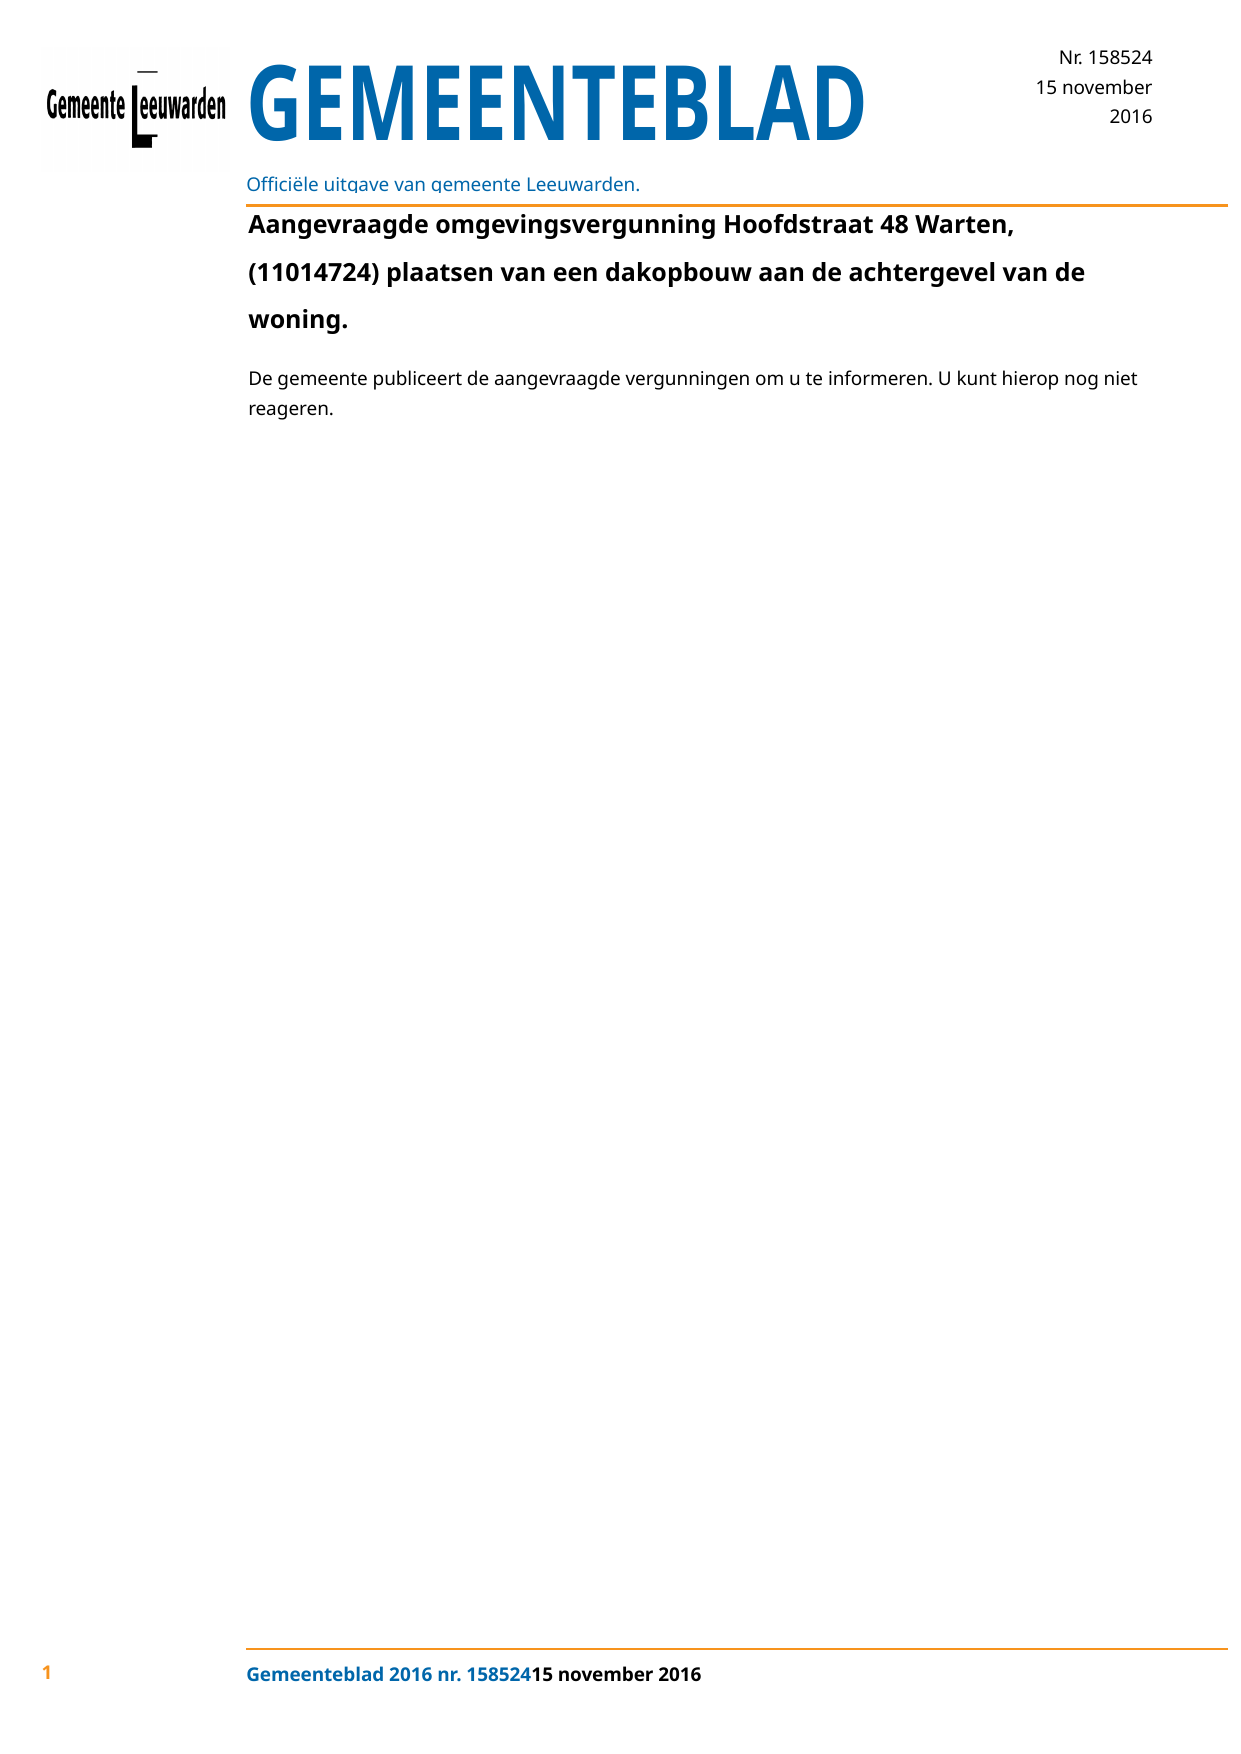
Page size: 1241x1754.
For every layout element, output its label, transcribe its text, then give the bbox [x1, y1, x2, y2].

picture [41, 47, 231, 172]
text Aangevraagde omgevingsvergunning Hoofdstraat 48 Warten, (11014724) plaatsen van een dakopbouw aan de achtergevel van de woning. [248, 207, 1152, 336]
text De gemeente publiceert de aangevraagde vergunningen om u te informeren. U kunt hierop nog niet reageren. [248, 366, 1152, 421]
